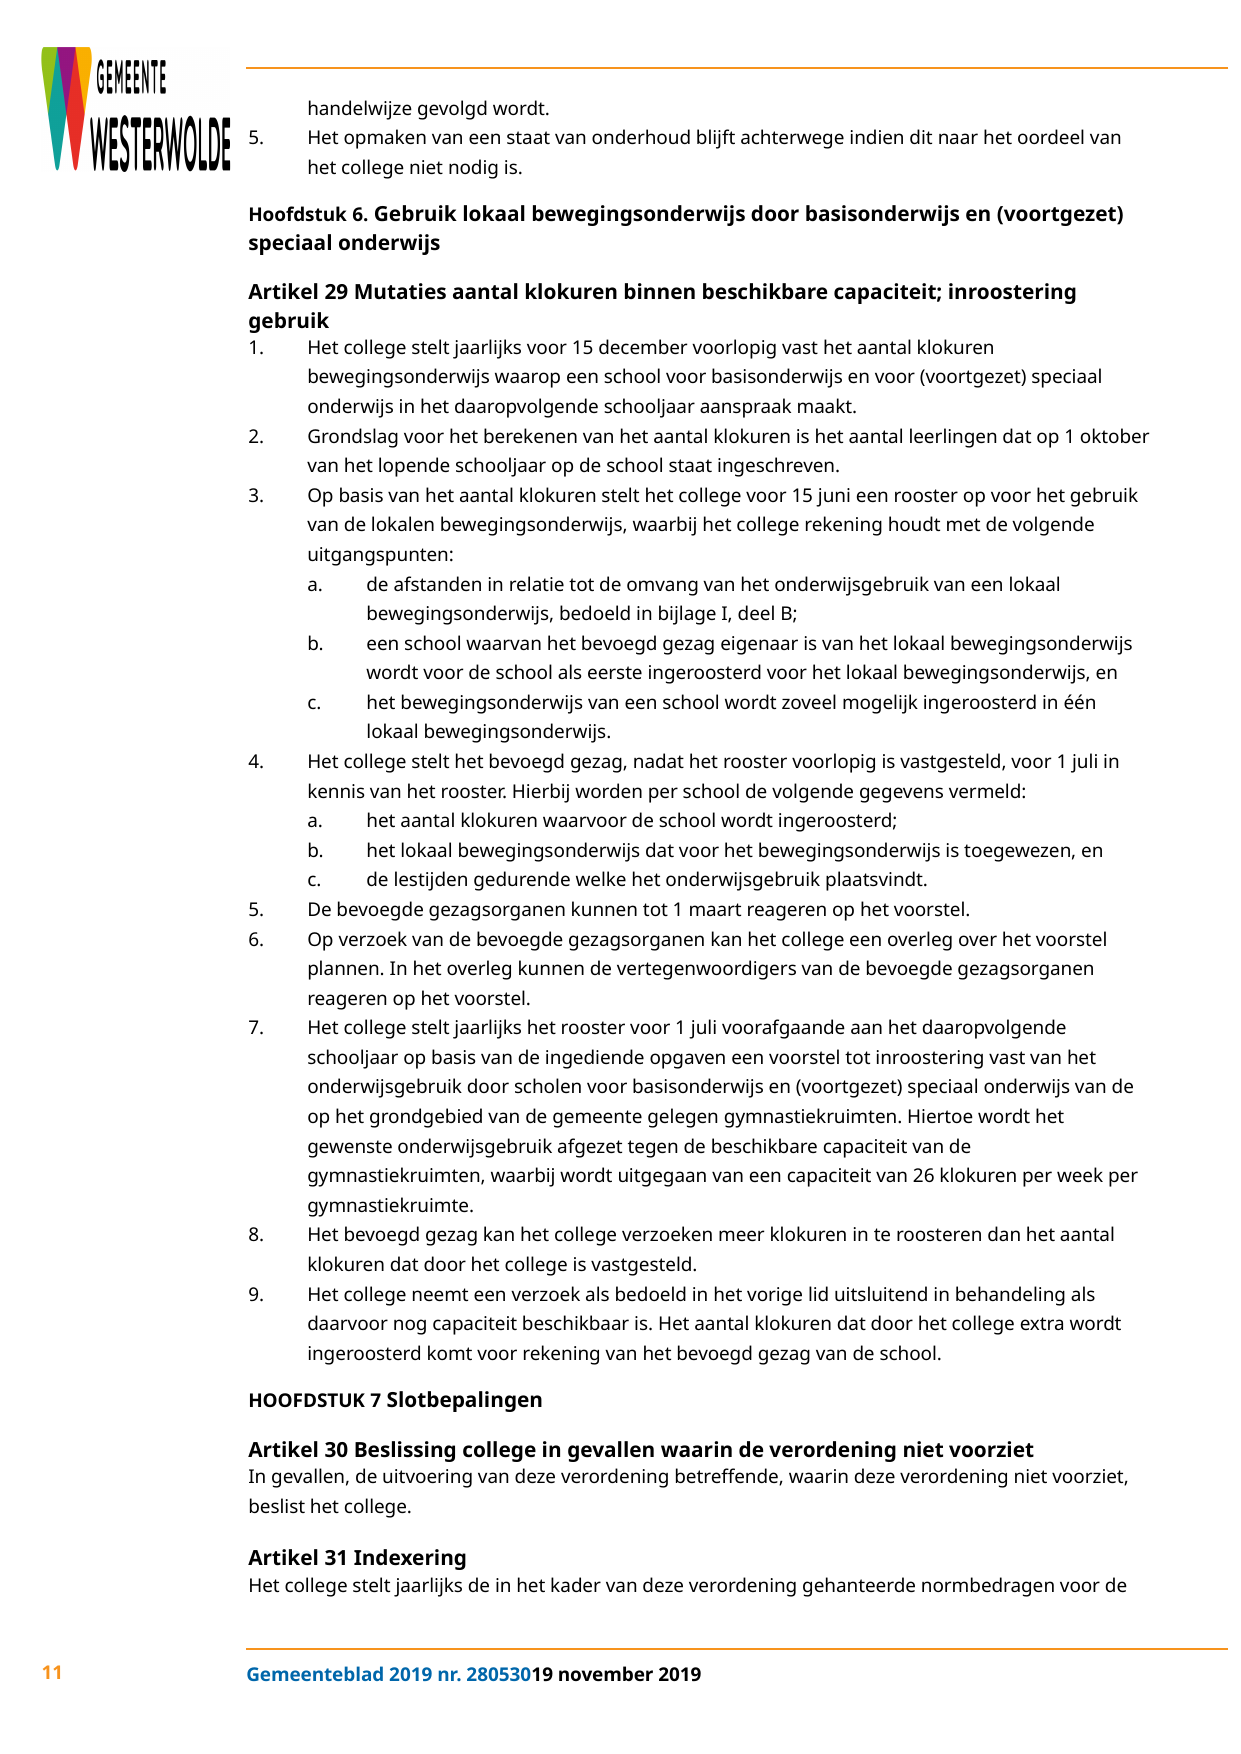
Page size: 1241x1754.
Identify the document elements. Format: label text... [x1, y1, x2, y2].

list Het college stelt het bevoegd gezag, nadat het rooster voorlopig is vastgesteld, voor 1 juli in kennis van het rooster. Hierbij worden per school de volgende gegevens vermeld: [248, 748, 1152, 804]
list de lestijden gedurende welke het onderwijsgebruik plaatsvindt. [307, 867, 1152, 892]
list Grondslag voor het berekenen van het aantal klokuren is het aantal leerlingen dat op 1 oktober van het lopende schooljaar op de school staat ingeschreven. [248, 423, 1152, 478]
list het aantal klokuren waarvoor de school wordt ingeroosterd; [307, 807, 1152, 833]
list Het opmaken van een staat van onderhoud blijft achterwege indien dit naar het oordeel van het college niet nodig is. [248, 124, 1152, 180]
list de afstanden in relatie tot de omvang van het onderwijsgebruik van een lokaal bewegingsonderwijs, bedoeld in bijlage I, deel B; [307, 571, 1152, 626]
list het bewegingsonderwijs van een school wordt zoveel mogelijk ingeroosterd in één lokaal bewegingsonderwijs. [307, 689, 1152, 744]
text In gevallen, de uitvoering van deze verordening betreffende, waarin deze verordening niet voorziet, beslist het college. [248, 1463, 1152, 1519]
list het lokaal bewegingsonderwijs dat voor het bewegingsonderwijs is toegewezen, en [307, 837, 1152, 863]
text Artikel 31 Indexering [248, 1543, 1152, 1572]
list handelwijze gevolgd wordt. [248, 95, 1152, 121]
list Op verzoek van de bevoegde gezagsorganen kan het college een overleg over het voorstel plannen. In het overleg kunnen de vertegenwoordigers van de bevoegde gezagsorganen reageren op het voorstel. [248, 926, 1152, 1011]
list Op basis van het aantal klokuren stelt het college voor 15 juni een rooster op voor het gebruik van de lokalen bewegingsonderwijs, waarbij het college rekening houdt met de volgende uitgangspunten: [248, 482, 1152, 567]
list een school waarvan het bevoegd gezag eigenaar is van het lokaal bewegingsonderwijs wordt voor de school als eerste ingeroosterd voor het lokaal bewegingsonderwijs, en [307, 630, 1152, 685]
list Het college stelt jaarlijks het rooster voor 1 juli voorafgaande aan het daaropvolgende schooljaar op basis van de ingediende opgaven een voorstel tot inroostering vast van het onderwijsgebruik door scholen voor basisonderwijs en (voortgezet) speciaal onderwijs van de op het grondgebied van de gemeente gelegen gymnastiekruimten. Hiertoe wordt het gewenste onderwijsgebruik afgezet tegen de beschikbare capaciteit van de gymnastiekruimten, waarbij wordt uitgegaan van een capaciteit van 26 klokuren per week per gymnastiekruimte. [248, 1014, 1152, 1218]
text HOOFDSTUK 7 Slotbepalingen [248, 1386, 1152, 1414]
list Het bevoegd gezag kan het college verzoeken meer klokuren in te roosteren dan het aantal klokuren dat door het college is vastgesteld. [248, 1222, 1152, 1277]
text Artikel 29 Mutaties aantal klokuren binnen beschikbare capaciteit; inroostering gebruik [248, 277, 1152, 334]
list De bevoegde gezagsorganen kunnen tot 1 maart reageren op het voorstel. [248, 896, 1152, 922]
list Het college neemt een verzoek als bedoeld in het vorige lid uitsluitend in behandeling als daarvoor nog capaciteit beschikbaar is. Het aantal klokuren dat door het college extra wordt ingeroosterd komt voor rekening van het bevoegd gezag van de school. [248, 1281, 1152, 1366]
list Het college stelt jaarlijks voor 15 december voorlopig vast het aantal klokuren bewegingsonderwijs waarop een school voor basisonderwijs en voor (voortgezet) speciaal onderwijs in het daaropvolgende schooljaar aanspraak maakt. [248, 334, 1152, 419]
text Artikel 30 Beslissing college in gevallen waarin de verordening niet voorziet [248, 1435, 1152, 1463]
text Hoofdstuk 6. Gebruik lokaal bewegingsonderwijs door basisonderwijs en (voortgezet) speciaal onderwijs [248, 199, 1152, 256]
picture [41, 47, 231, 172]
text Het college stelt jaarlijks de in het kader van deze verordening gehanteerde normbedragen voor de [248, 1572, 1152, 1597]
